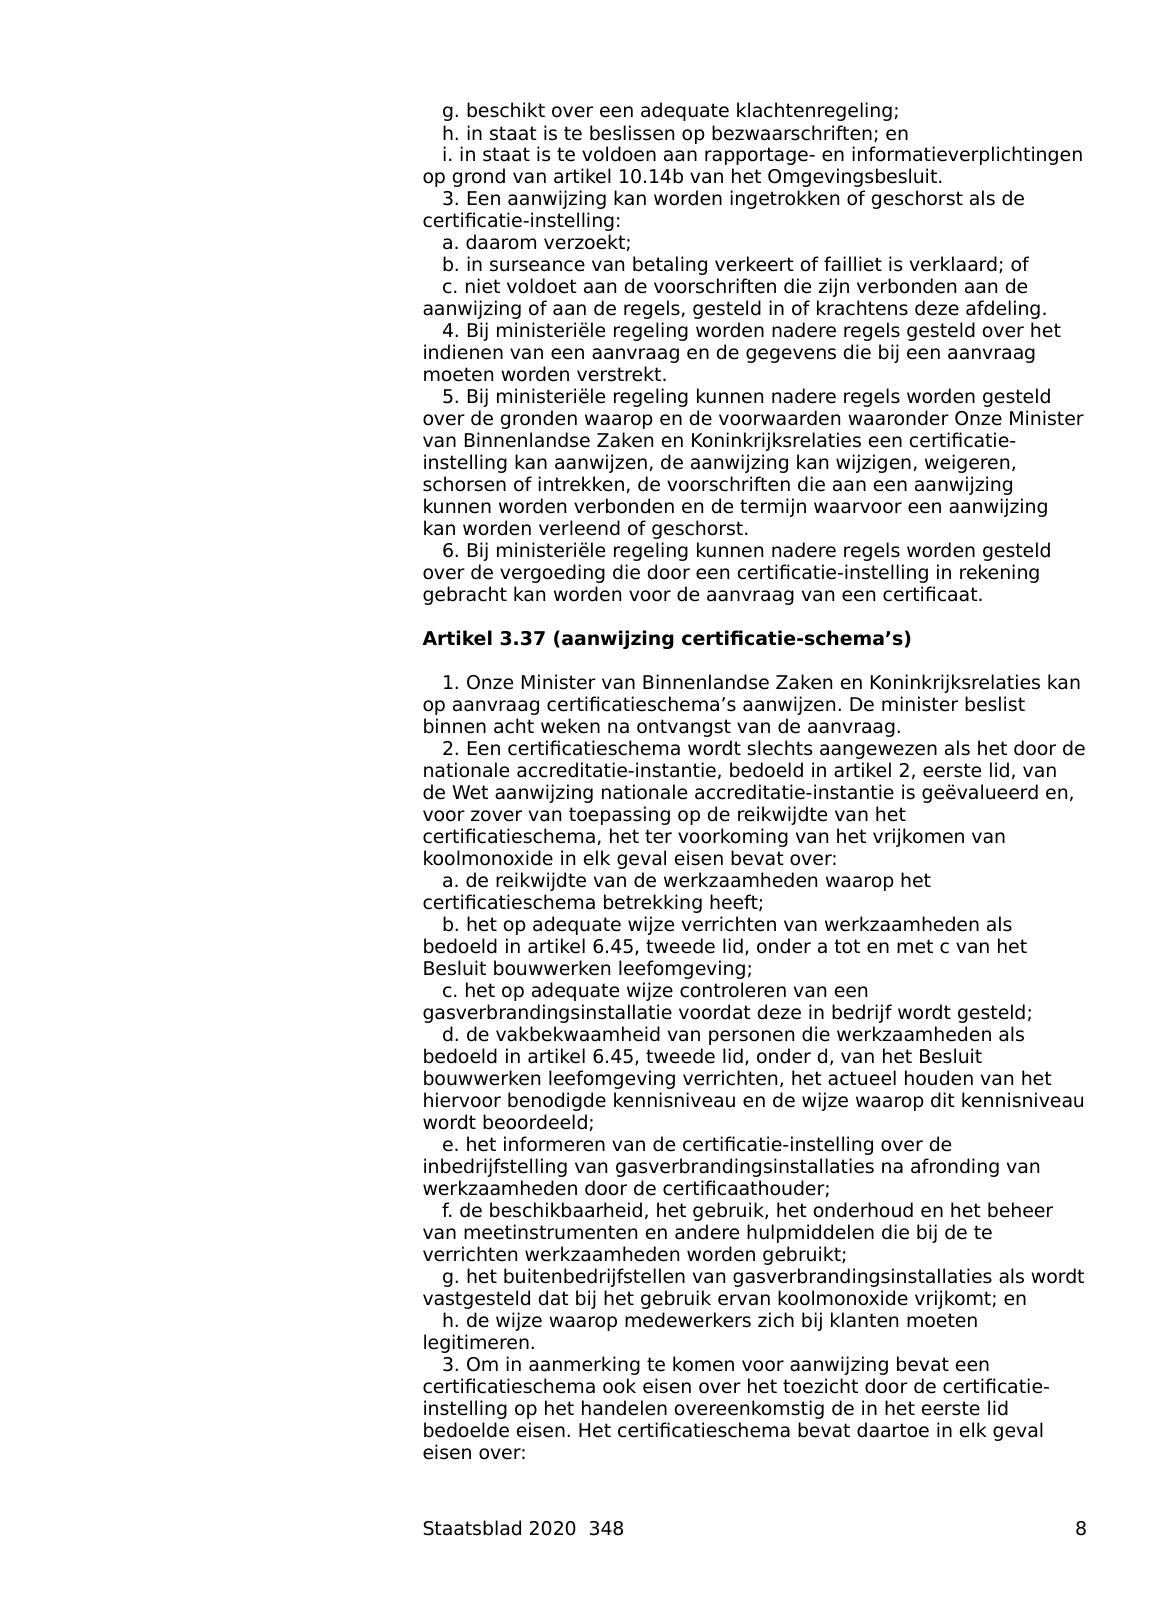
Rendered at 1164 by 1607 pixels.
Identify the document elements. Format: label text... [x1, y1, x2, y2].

subtitle Artikel 3.37 (aanwijzing certificatie-schema’s) [422, 628, 1087, 650]
text b. het op adequate wijze verrichten van werkzaamheden als bedoeld in artikel 6.45, tweede lid, onder a tot en met c van het Besluit bouwwerken leefomgeving; [422, 914, 1087, 980]
text d. de vakbekwaamheid van personen die werkzaamheden als bedoeld in artikel 6.45, tweede lid, onder d, van het Besluit bouwwerken leefomgeving verrichten, het actueel houden van het hiervoor benodigde kennisniveau en de wijze waarop dit kennisniveau wordt beoordeeld; [422, 1024, 1087, 1134]
text g. het buitenbedrijfstellen van gasverbrandingsinstallaties als wordt vastgesteld dat bij het gebruik ervan koolmonoxide vrijkomt; en [422, 1266, 1087, 1310]
text a. de reikwijdte van de werkzaamheden waarop het certificatieschema betrekking heeft; [422, 870, 1087, 914]
text f. de beschikbaarheid, het gebruik, het onderhoud en het beheer van meetinstrumenten en andere hulpmiddelen die bij de te verrichten werkzaamheden worden gebruikt; [422, 1200, 1087, 1266]
text b. in surseance van betaling verkeert of failliet is verklaard; of [422, 254, 1087, 276]
text 4. Bij ministeriële regeling worden nadere regels gesteld over het indienen van een aanvraag en de gegevens die bij een aanvraag moeten worden verstrekt. [422, 320, 1087, 386]
text c. het op adequate wijze controleren van een gasverbrandingsinstallatie voordat deze in bedrijf wordt gesteld; [422, 980, 1087, 1024]
text 5. Bij ministeriële regeling kunnen nadere regels worden gesteld over de gronden waarop en de voorwaarden waaronder Onze Minister van Binnenlandse Zaken en Koninkrijksrelaties een certificatie-instelling kan aanwijzen, de aanwijzing kan wijzigen, weigeren, schorsen of intrekken, de voorschriften die aan een aanwijzing kunnen worden verbonden en de termijn waarvoor een aanwijzing kan worden verleend of geschorst. [422, 386, 1087, 540]
text g. beschikt over een adequate klachtenregeling; [422, 100, 1087, 122]
text c. niet voldoet aan de voorschriften die zijn verbonden aan de aanwijzing of aan de regels, gesteld in of krachtens deze afdeling. [422, 276, 1087, 320]
text e. het informeren van de certificatie-instelling over de inbedrijfstelling van gasverbrandingsinstallaties na afronding van werkzaamheden door de certificaathouder; [422, 1134, 1087, 1200]
text 3. Een aanwijzing kan worden ingetrokken of geschorst als de certificatie-instelling: [422, 188, 1087, 232]
text 1. Onze Minister van Binnenlandse Zaken en Koninkrijksrelaties kan op aanvraag certificatieschema’s aanwijzen. De minister beslist binnen acht weken na ontvangst van de aanvraag. [422, 672, 1087, 738]
text i. in staat is te voldoen aan rapportage- en informatieverplichtingen op grond van artikel 10.14b van het Omgevingsbesluit. [422, 144, 1087, 188]
text 6. Bij ministeriële regeling kunnen nadere regels worden gesteld over de vergoeding die door een certificatie-instelling in rekening gebracht kan worden voor de aanvraag van een certificaat. [422, 540, 1087, 606]
text h. de wijze waarop medewerkers zich bij klanten moeten legitimeren. [422, 1310, 1087, 1354]
text h. in staat is te beslissen op bezwaarschriften; en [422, 122, 1087, 144]
text 2. Een certificatieschema wordt slechts aangewezen als het door de nationale accreditatie-instantie, bedoeld in artikel 2, eerste lid, van de Wet aanwijzing nationale accreditatie-instantie is geëvalueerd en, voor zover van toepassing op de reikwijdte van het certificatieschema, het ter voorkoming van het vrijkomen van koolmonoxide in elk geval eisen bevat over: [422, 738, 1087, 870]
text a. daarom verzoekt; [422, 232, 1087, 254]
text 3. Om in aanmerking te komen voor aanwijzing bevat een certificatieschema ook eisen over het toezicht door de certificatie-instelling op het handelen overeenkomstig de in het eerste lid bedoelde eisen. Het certificatieschema bevat daartoe in elk geval eisen over: [422, 1354, 1087, 1463]
